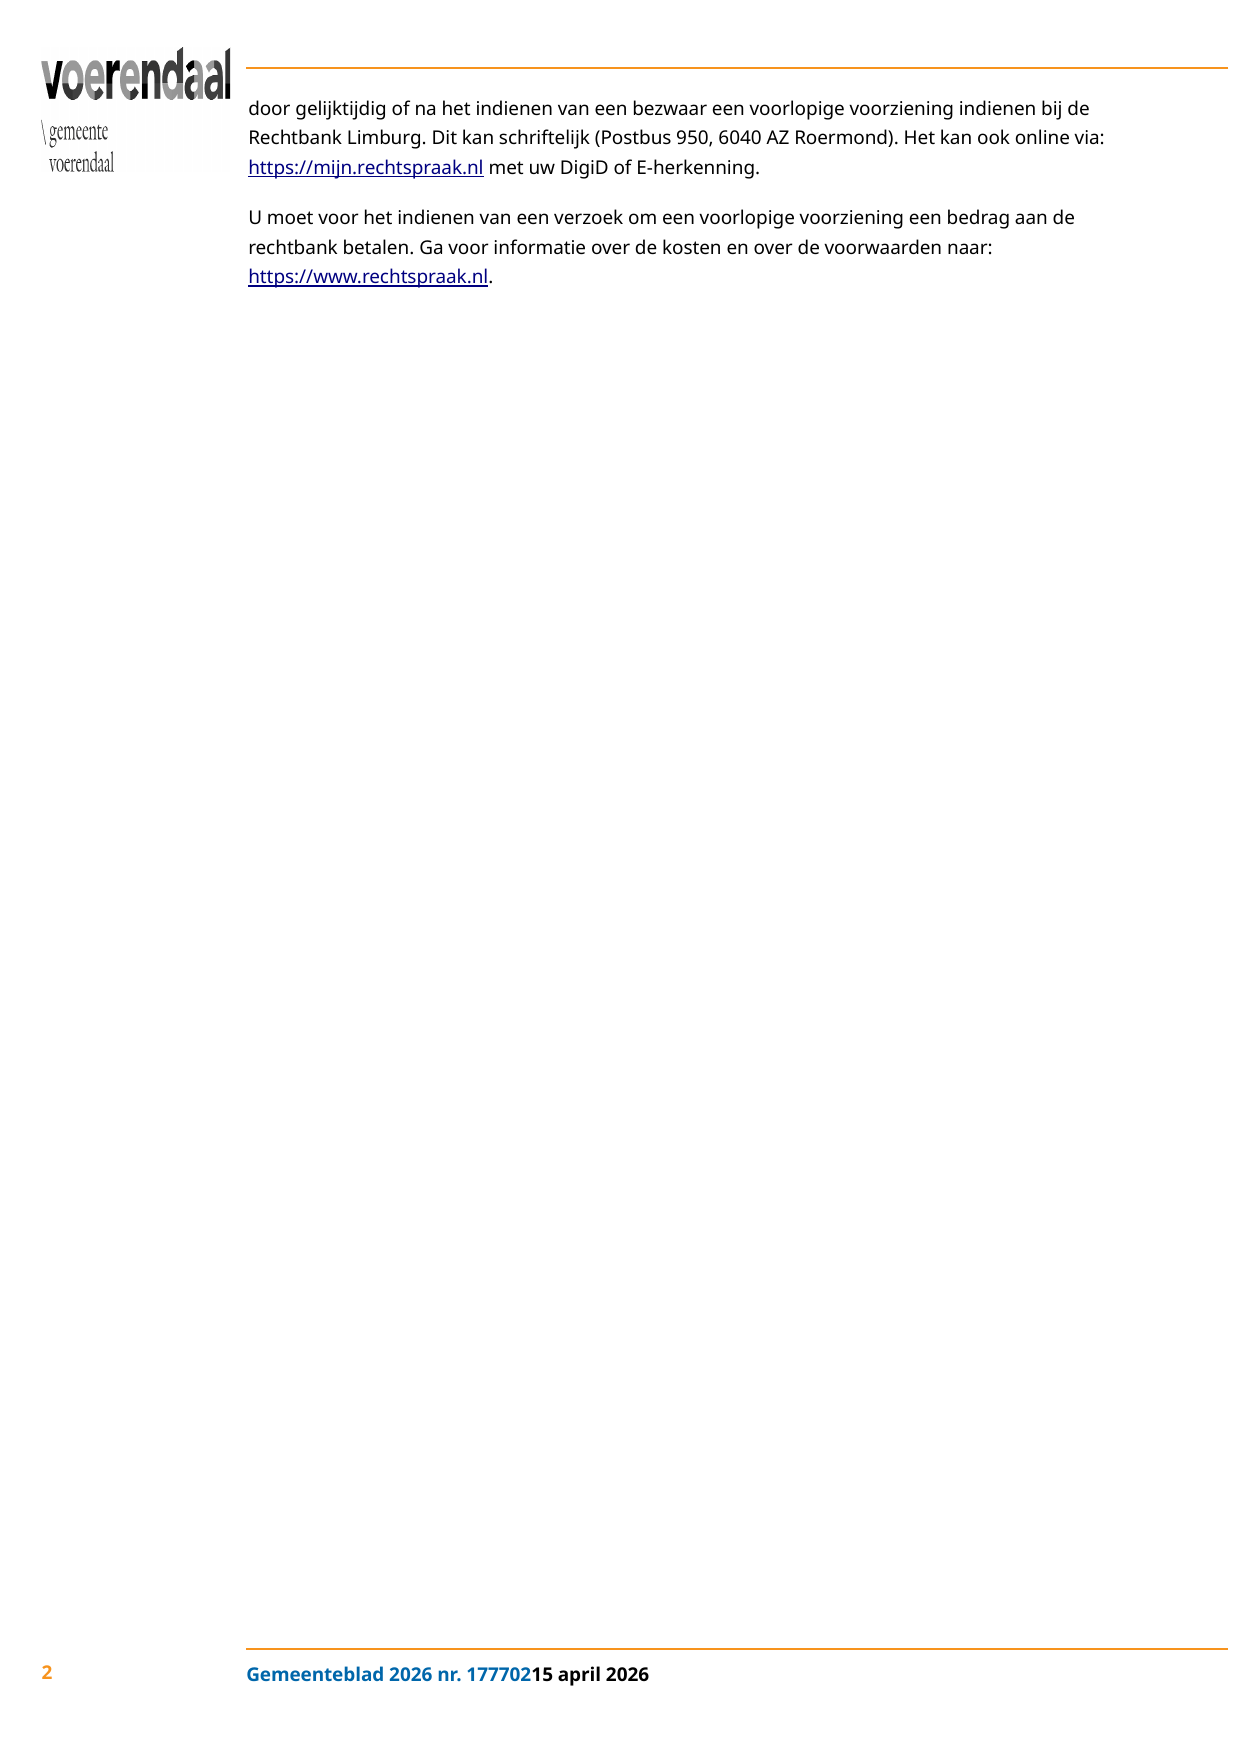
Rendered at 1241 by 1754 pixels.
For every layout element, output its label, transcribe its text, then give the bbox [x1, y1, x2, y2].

text U moet voor het indienen van een verzoek om een voorlopige voorziening een bedrag aan de rechtbank betalen. Ga voor informatie over de kosten en over de voorwaarden naar: https://www.rechtspraak.nl. [248, 204, 1152, 289]
picture [41, 47, 231, 172]
text door gelijktijdig of na het indienen van een bezwaar een voorlopige voorziening indienen bij de Rechtbank Limburg. Dit kan schriftelijk (Postbus 950, 6040 AZ Roermond). Het kan ook online via: https://mijn.rechtspraak.nl met uw DigiD of E-herkenning. [248, 95, 1152, 180]
